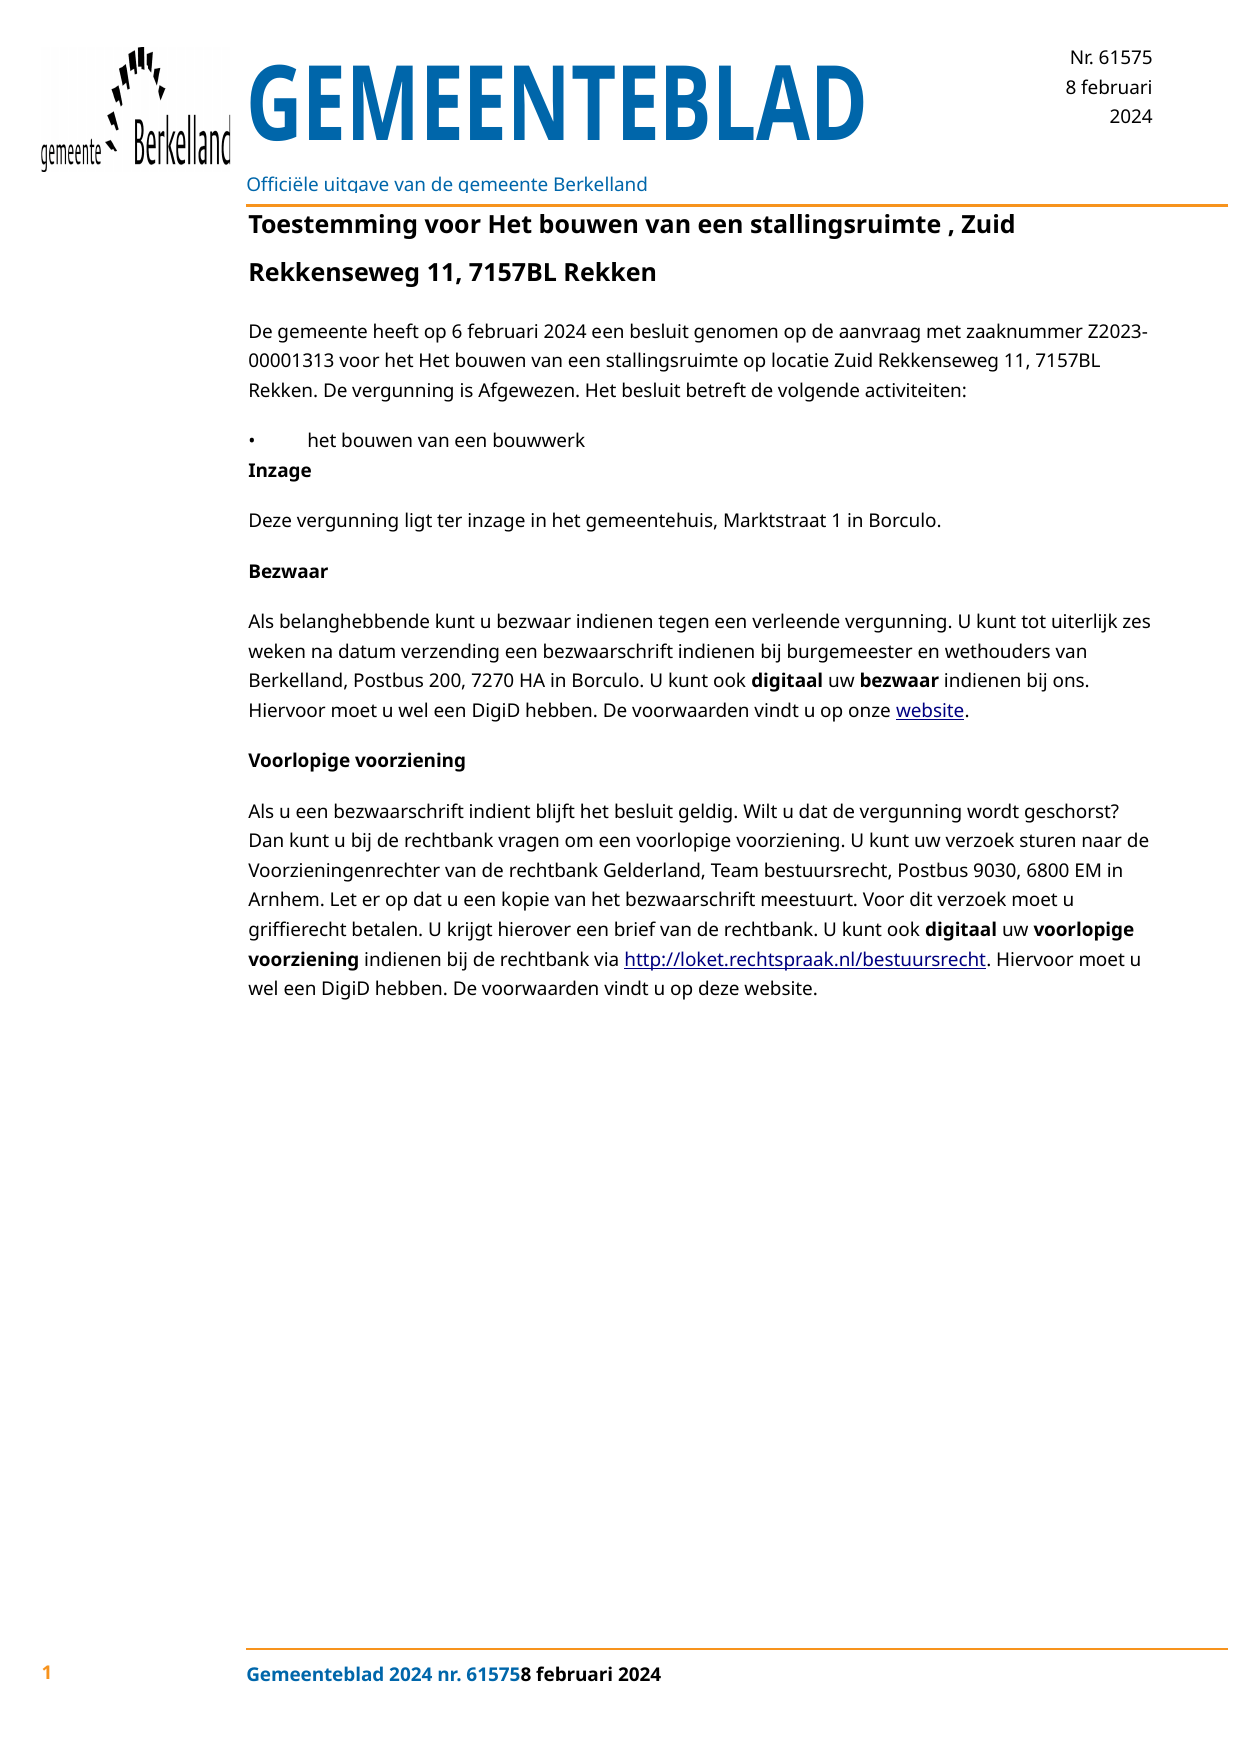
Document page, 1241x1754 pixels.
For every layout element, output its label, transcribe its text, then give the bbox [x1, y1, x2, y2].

text Als belanghebbende kunt u bezwaar indienen tegen een verleende vergunning. U kunt tot uiterlijk zes weken na datum verzending een bezwaarschrift indienen bij burgemeester en wethouders van Berkelland, Postbus 200, 7270 HA in Borculo. U kunt ook digitaal uw bezwaar indienen bij ons. Hiervoor moet u wel een DigiD hebben. De voorwaarden vindt u op onze website. [248, 608, 1152, 723]
text Inzage [248, 457, 1152, 483]
list het bouwen van een bouwwerk [248, 427, 1152, 453]
text Als u een bezwaarschrift indient blijft het besluit geldig. Wilt u dat de vergunning wordt geschorst? Dan kunt u bij de rechtbank vragen om een voorlopige voorziening. U kunt uw verzoek sturen naar de Voorzieningenrechter van de rechtbank Gelderland, Team bestuursrecht, Postbus 9030, 6800 EM in Arnhem. Let er op dat u een kopie van het bezwaarschrift meestuurt. Voor dit verzoek moet u griffierecht betalen. U krijgt hierover een brief van de rechtbank. U kunt ook digitaal uw voorlopige voorziening indienen bij de rechtbank via http://loket.rechtspraak.nl/bestuursrecht. Hiervoor moet u wel een DigiD hebben. De voorwaarden vindt u op deze website. [248, 798, 1152, 1001]
text Deze vergunning ligt ter inzage in het gemeentehuis, Marktstraat 1 in Borculo. [248, 507, 1152, 533]
text De gemeente heeft op 6 februari 2024 een besluit genomen op de aanvraag met zaaknummer Z2023-00001313 voor het Het bouwen van een stallingsruimte op locatie Zuid Rekkenseweg 11, 7157BL Rekken. De vergunning is Afgewezen. Het besluit betreft de volgende activiteiten: [248, 318, 1152, 403]
picture [41, 47, 231, 172]
text Toestemming voor Het bouwen van een stallingsruimte , Zuid Rekkenseweg 11, 7157BL Rekken [248, 207, 1152, 288]
text Voorlopige voorziening [248, 747, 1152, 773]
text Bezwaar [248, 558, 1152, 584]
